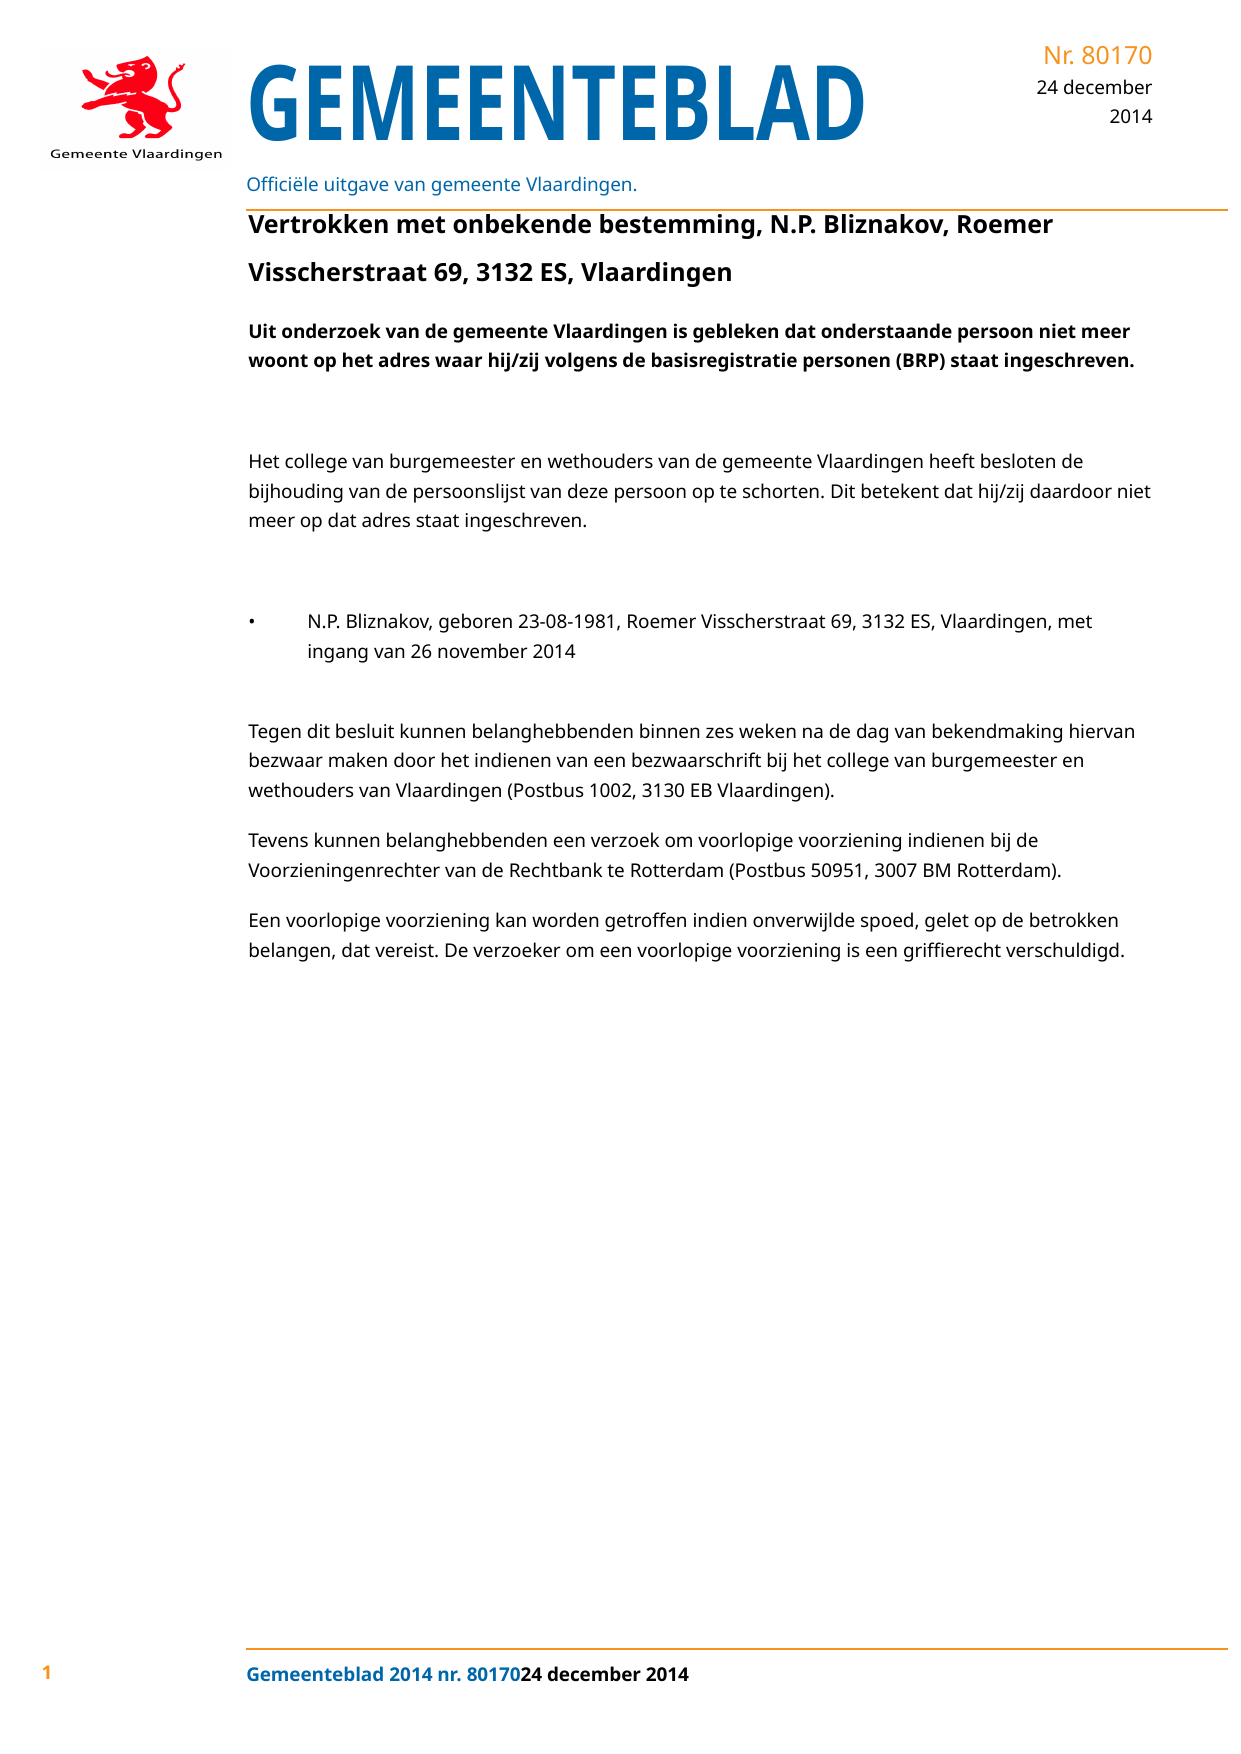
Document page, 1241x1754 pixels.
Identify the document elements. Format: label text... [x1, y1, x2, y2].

list N.P. Bliznakov, geboren 23-08-1981, Roemer Visscherstraat 69, 3132 ES, Vlaardingen, met ingang van 26 november 2014 [248, 608, 1152, 664]
text Tevens kunnen belanghebbenden een verzoek om voorlopige voorziening indienen bij de Voorzieningenrechter van de Rechtbank te Rotterdam (Postbus 50951, 3007 BM Rotterdam). [248, 827, 1152, 883]
text Vertrokken met onbekende bestemming, N.P. Bliznakov, Roemer Visscherstraat 69, 3132 ES, Vlaardingen [248, 211, 1152, 288]
text Tegen dit besluit kunnen belanghebbenden binnen zes weken na de dag van bekendmaking hiervan bezwaar maken door het indienen van een bezwaarschrift bij het college van burgemeester en wethouders van Vlaardingen (Postbus 1002, 3130 EB Vlaardingen). [248, 718, 1152, 803]
picture [41, 47, 231, 172]
text Een voorlopige voorziening kan worden getroffen indien onverwijlde spoed, gelet op de betrokken belangen, dat vereist. De verzoeker om een voorlopige voorziening is een griffierecht verschuldigd. [248, 907, 1152, 963]
text Uit onderzoek van de gemeente Vlaardingen is gebleken dat onderstaande persoon niet meer woont op het adres waar hij/zij volgens de basisregistratie personen (BRP) staat ingeschreven. [248, 318, 1152, 373]
text Het college van burgemeester en wethouders van de gemeente Vlaardingen heeft besloten de bijhouding van de persoonslijst van deze persoon op te schorten. Dit betekent dat hij/zij daardoor niet meer op dat adres staat ingeschreven. [248, 448, 1152, 533]
